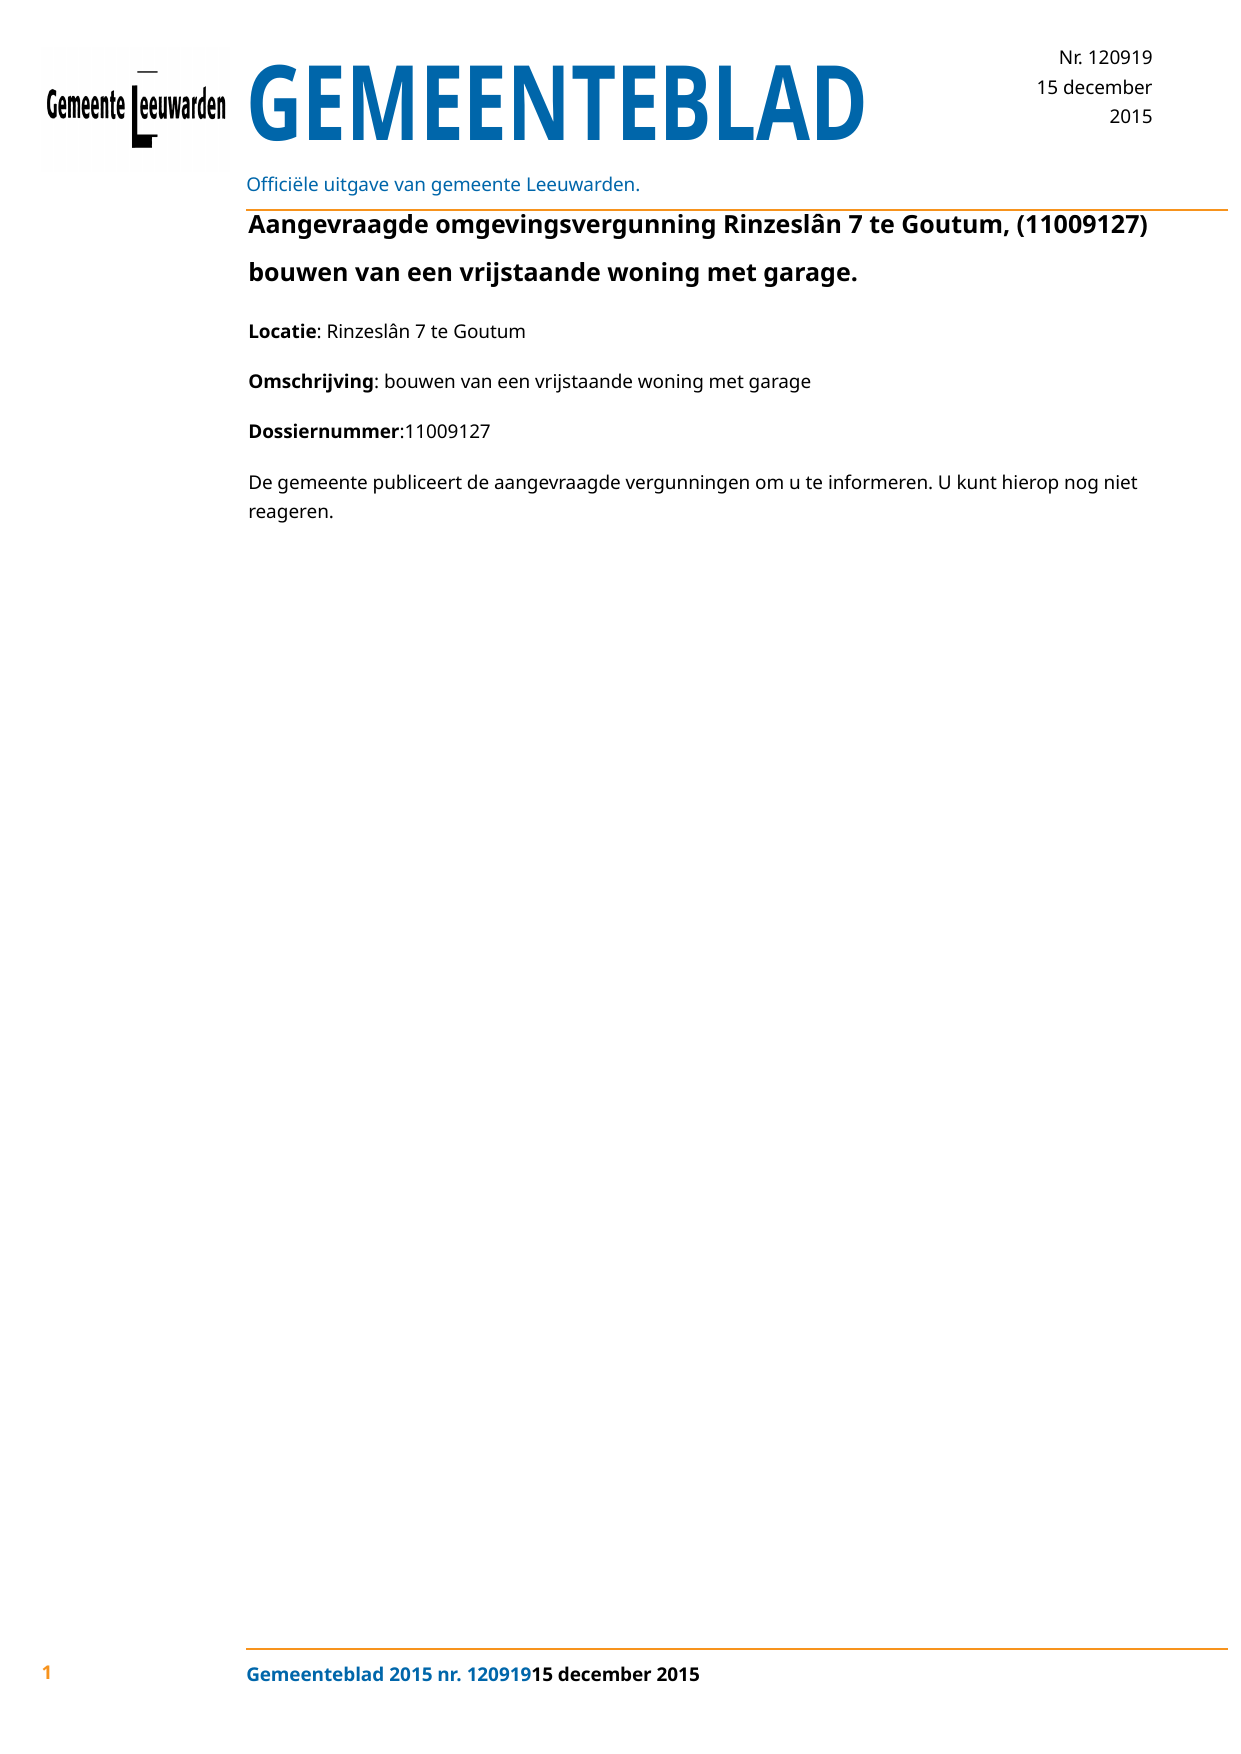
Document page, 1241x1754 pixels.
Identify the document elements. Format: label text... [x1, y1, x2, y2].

text Dossiernummer:11009127 [248, 419, 1152, 444]
text Omschrijving: bouwen van een vrijstaande woning met garage [248, 368, 1152, 394]
picture [41, 47, 231, 172]
text Locatie: Rinzeslân 7 te Goutum [248, 318, 1152, 344]
text De gemeente publiceert de aangevraagde vergunningen om u te informeren. U kunt hierop nog niet reageren. [248, 469, 1152, 524]
text Aangevraagde omgevingsvergunning Rinzeslân 7 te Goutum, (11009127) bouwen van een vrijstaande woning met garage. [248, 211, 1152, 288]
